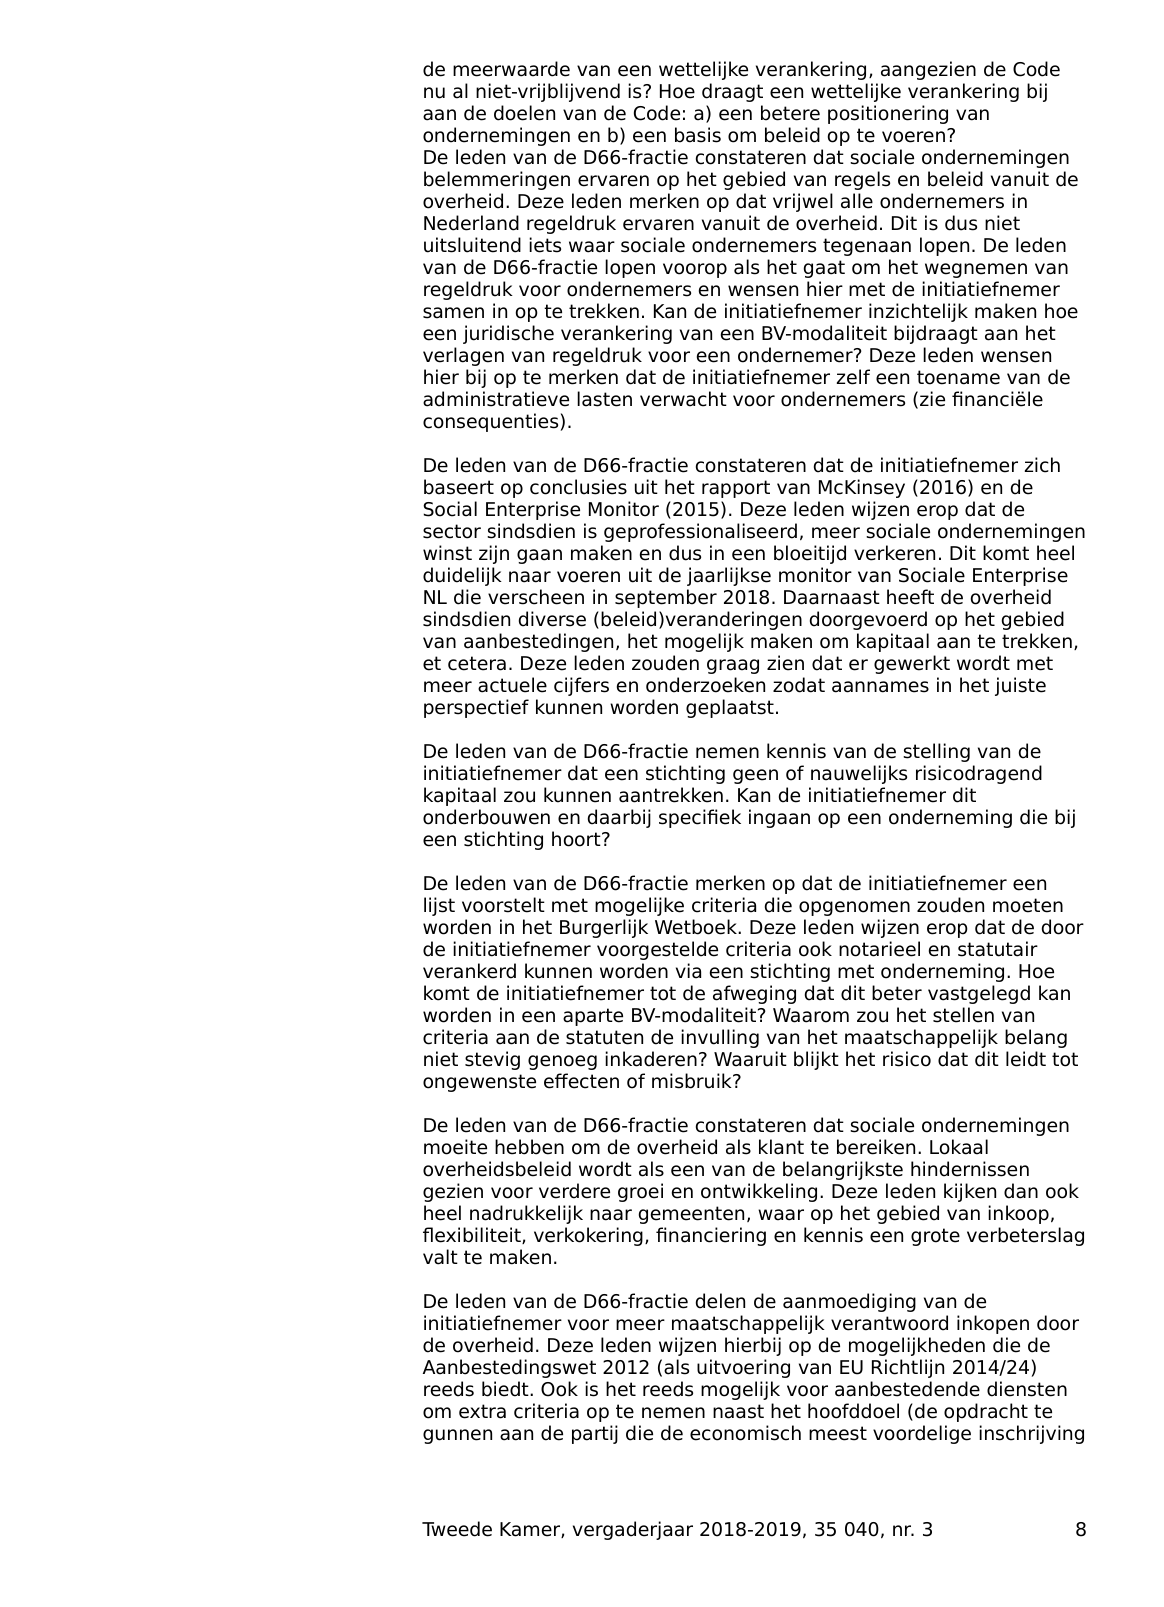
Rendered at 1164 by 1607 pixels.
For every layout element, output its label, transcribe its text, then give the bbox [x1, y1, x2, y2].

text De leden van de D66-fractie nemen kennis van de stelling van de initiatiefnemer dat een stichting geen of nauwelijks risicodragend kapitaal zou kunnen aantrekken. Kan de initiatiefnemer dit onderbouwen en daarbij specifiek ingaan op een onderneming die bij een stichting hoort? [422, 741, 1087, 851]
text De leden van de D66-fractie constateren dat sociale ondernemingen moeite hebben om de overheid als klant te bereiken. Lokaal overheidsbeleid wordt als een van de belangrijkste hindernissen gezien voor verdere groei en ontwikkeling. Deze leden kijken dan ook heel nadrukkelijk naar gemeenten, waar op het gebied van inkoop, flexibiliteit, verkokering, financiering en kennis een grote verbeterslag valt te maken. [422, 1115, 1087, 1269]
text De leden van de D66-fractie constateren dat sociale ondernemingen belemmeringen ervaren op het gebied van regels en beleid vanuit de overheid. Deze leden merken op dat vrijwel alle ondernemers in Nederland regeldruk ervaren vanuit de overheid. Dit is dus niet uitsluitend iets waar sociale ondernemers tegenaan lopen. De leden van de D66-fractie lopen voorop als het gaat om het wegnemen van regeldruk voor ondernemers en wensen hier met de initiatiefnemer samen in op te trekken. Kan de initiatiefnemer inzichtelijk maken hoe een juridische verankering van een BV-modaliteit bijdraagt aan het verlagen van regeldruk voor een ondernemer? Deze leden wensen hier bij op te merken dat de initiatiefnemer zelf een toename van de administratieve lasten verwacht voor ondernemers (zie financiële consequenties). [422, 147, 1087, 433]
text de meerwaarde van een wettelijke verankering, aangezien de Code nu al niet-vrijblijvend is? Hoe draagt een wettelijke verankering bij aan de doelen van de Code: a) een betere positionering van ondernemingen en b) een basis om beleid op te voeren? [422, 59, 1087, 147]
text De leden van de D66-fractie constateren dat de initiatiefnemer zich baseert op conclusies uit het rapport van McKinsey (2016) en de Social Enterprise Monitor (2015). Deze leden wijzen erop dat de sector sindsdien is geprofessionaliseerd, meer sociale ondernemingen winst zijn gaan maken en dus in een bloeitijd verkeren. Dit komt heel duidelijk naar voeren uit de jaarlijkse monitor van Sociale Enterprise NL die verscheen in september 2018. Daarnaast heeft de overheid sindsdien diverse (beleid)veranderingen doorgevoerd op het gebied van aanbestedingen, het mogelijk maken om kapitaal aan te trekken, et cetera. Deze leden zouden graag zien dat er gewerkt wordt met meer actuele cijfers en onderzoeken zodat aannames in het juiste perspectief kunnen worden geplaatst. [422, 455, 1087, 719]
text De leden van de D66-fractie merken op dat de initiatiefnemer een lijst voorstelt met mogelijke criteria die opgenomen zouden moeten worden in het Burgerlijk Wetboek. Deze leden wijzen erop dat de door de initiatiefnemer voorgestelde criteria ook notarieel en statutair verankerd kunnen worden via een stichting met onderneming. Hoe komt de initiatiefnemer tot de afweging dat dit beter vastgelegd kan worden in een aparte BV-modaliteit? Waarom zou het stellen van criteria aan de statuten de invulling van het maatschappelijk belang niet stevig genoeg inkaderen? Waaruit blijkt het risico dat dit leidt tot ongewenste effecten of misbruik? [422, 873, 1087, 1093]
text De leden van de D66-fractie delen de aanmoediging van de initiatiefnemer voor meer maatschappelijk verantwoord inkopen door de overheid. Deze leden wijzen hierbij op de mogelijkheden die de Aanbestedingswet 2012 (als uitvoering van EU Richtlijn 2014/24) reeds biedt. Ook is het reeds mogelijk voor aanbestedende diensten om extra criteria op te nemen naast het hoofddoel (de opdracht te gunnen aan de partij die de economisch meest voordelige inschrijving [422, 1291, 1087, 1445]
